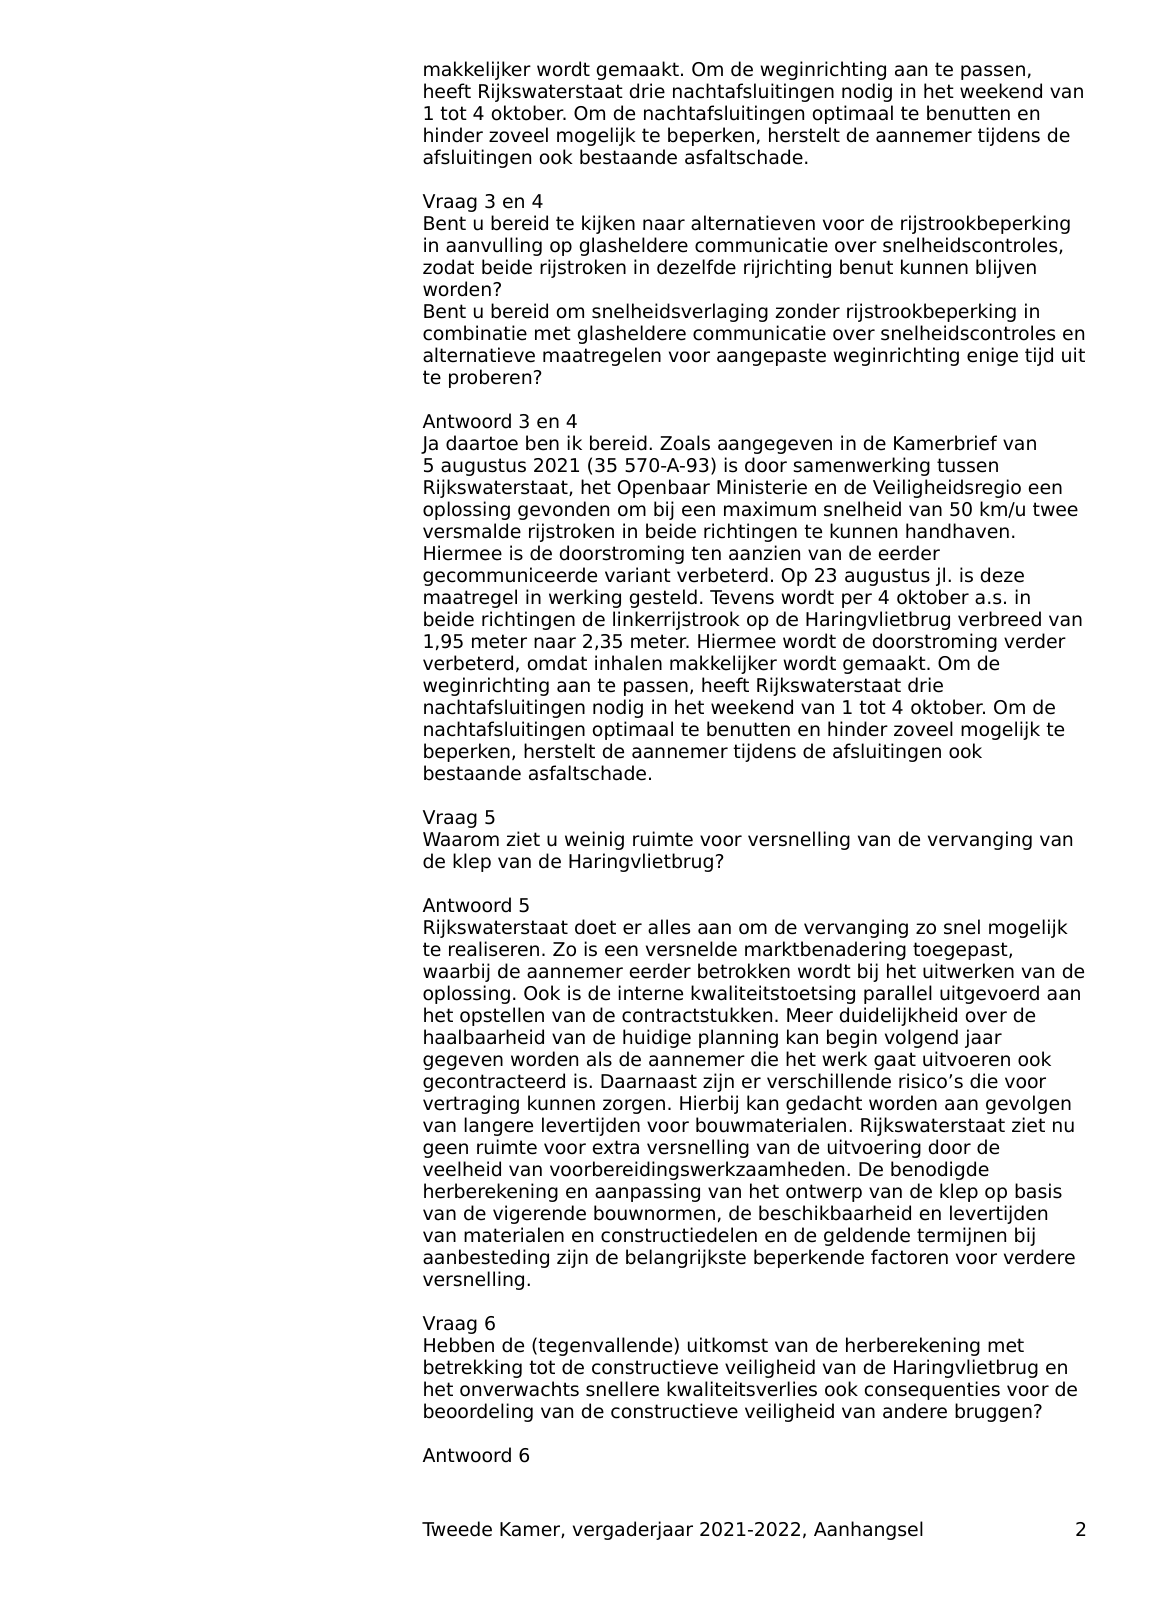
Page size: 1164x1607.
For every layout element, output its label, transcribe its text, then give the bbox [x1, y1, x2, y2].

text Bent u bereid om snelheidsverlaging zonder rijstrookbeperking in combinatie met glasheldere communicatie over snelheidscontroles en alternatieve maatregelen voor aangepaste weginrichting enige tijd uit te proberen? [422, 301, 1087, 389]
text Vraag 3 en 4 [422, 191, 1087, 213]
text Antwoord 3 en 4 [422, 411, 1087, 433]
text Antwoord 6 [422, 1445, 1087, 1467]
text Hebben de (tegenvallende) uitkomst van de herberekening met betrekking tot de constructieve veiligheid van de Haringvlietbrug en het onverwachts snellere kwaliteitsverlies ook consequenties voor de beoordeling van de constructieve veiligheid van andere bruggen? [422, 1335, 1087, 1423]
text Bent u bereid te kijken naar alternatieven voor de rijstrookbeperking in aanvulling op glasheldere communicatie over snelheidscontroles, zodat beide rijstroken in dezelfde rijrichting benut kunnen blijven worden? [422, 213, 1087, 301]
text Antwoord 5 [422, 895, 1087, 917]
text Rijkswaterstaat doet er alles aan om de vervanging zo snel mogelijk te realiseren. Zo is een versnelde marktbenadering toegepast, waarbij de aannemer eerder betrokken wordt bij het uitwerken van de oplossing. Ook is de interne kwaliteitstoetsing parallel uitgevoerd aan het opstellen van de contractstukken. Meer duidelijkheid over de haalbaarheid van de huidige planning kan begin volgend jaar gegeven worden als de aannemer die het werk gaat uitvoeren ook gecontracteerd is. Daarnaast zijn er verschillende risico’s die voor vertraging kunnen zorgen. Hierbij kan gedacht worden aan gevolgen van langere levertijden voor bouwmaterialen. Rijkswaterstaat ziet nu geen ruimte voor extra versnelling van de uitvoering door de veelheid van voorbereidingswerkzaamheden. De benodigde herberekening en aanpassing van het ontwerp van de klep op basis van de vigerende bouwnormen, de beschikbaarheid en levertijden van materialen en constructiedelen en de geldende termijnen bij aanbesteding zijn de belangrijkste beperkende factoren voor verdere versnelling. [422, 917, 1087, 1291]
text makkelijker wordt gemaakt. Om de weginrichting aan te passen, heeft Rijkswaterstaat drie nachtafsluitingen nodig in het weekend van 1 tot 4 oktober. Om de nachtafsluitingen optimaal te benutten en hinder zoveel mogelijk te beperken, herstelt de aannemer tijdens de afsluitingen ook bestaande asfaltschade. [422, 59, 1087, 169]
text Vraag 5 [422, 807, 1087, 829]
text Waarom ziet u weinig ruimte voor versnelling van de vervanging van de klep van de Haringvlietbrug? [422, 829, 1087, 873]
text Ja daartoe ben ik bereid. Zoals aangegeven in de Kamerbrief van 5 augustus 2021 (35 570-A-93) is door samenwerking tussen Rijkswaterstaat, het Openbaar Ministerie en de Veiligheidsregio een oplossing gevonden om bij een maximum snelheid van 50 km/u twee versmalde rijstroken in beide richtingen te kunnen handhaven. Hiermee is de doorstroming ten aanzien van de eerder gecommuniceerde variant verbeterd. Op 23 augustus jl. is deze maatregel in werking gesteld. Tevens wordt per 4 oktober a.s. in beide richtingen de linkerrijstrook op de Haringvlietbrug verbreed van 1,95 meter naar 2,35 meter. Hiermee wordt de doorstroming verder verbeterd, omdat inhalen makkelijker wordt gemaakt. Om de weginrichting aan te passen, heeft Rijkswaterstaat drie nachtafsluitingen nodig in het weekend van 1 tot 4 oktober. Om de nachtafsluitingen optimaal te benutten en hinder zoveel mogelijk te beperken, herstelt de aannemer tijdens de afsluitingen ook bestaande asfaltschade. [422, 433, 1087, 785]
text Vraag 6 [422, 1313, 1087, 1335]
